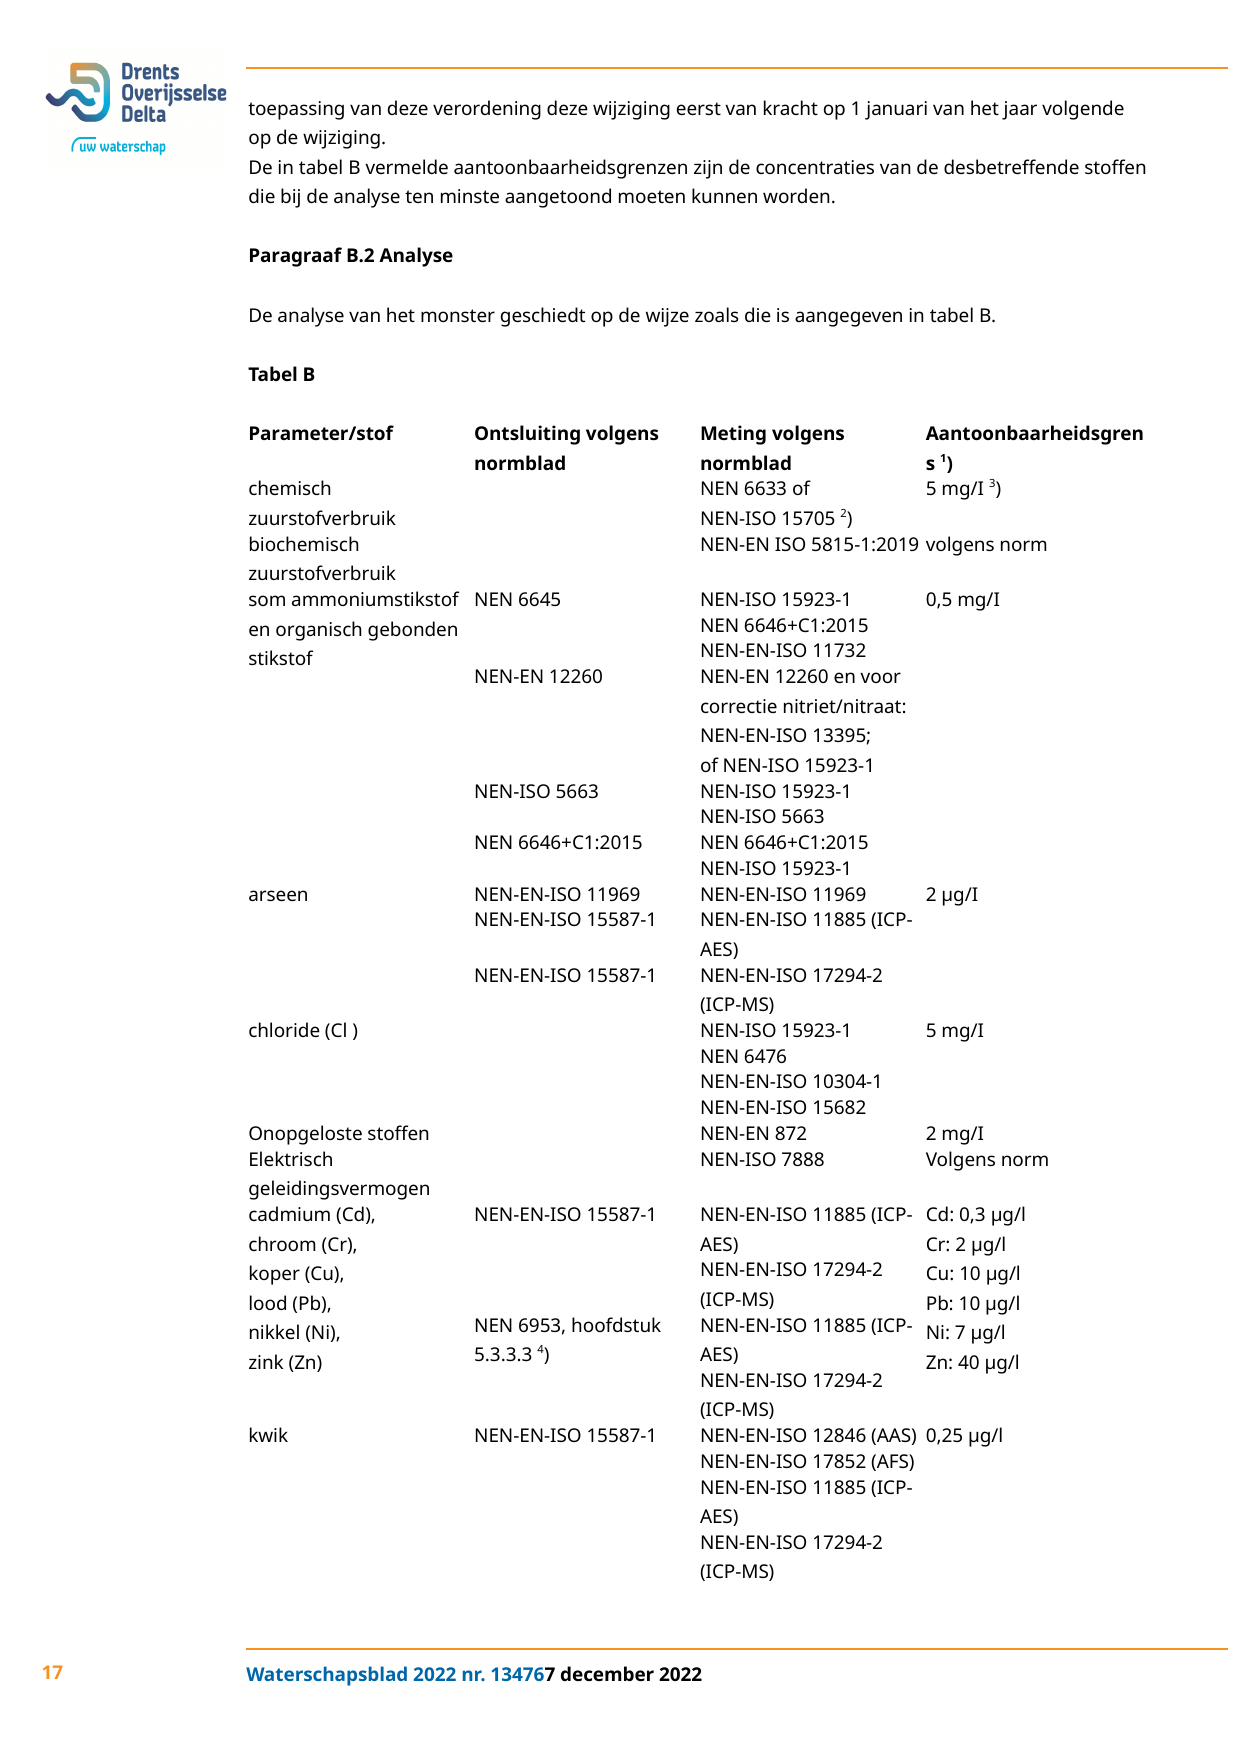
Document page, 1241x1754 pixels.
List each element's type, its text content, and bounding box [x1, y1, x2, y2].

table_cell 2 mg/I [926, 1120, 1152, 1146]
table_cell 2 µg/I [926, 881, 1152, 1017]
table_cell NEN-EN-ISO 11885 (ICP-AES) [700, 1312, 926, 1367]
table_cell chemisch zuurstofverbruik [248, 476, 474, 531]
table_cell NEN-ISO 5663 [474, 778, 700, 829]
table_cell NEN-EN-ISO 17852 (AFS) [700, 1448, 926, 1474]
table_cell cadmium (Cd), chroom (Cr), koper (Cu), lood (Pb), nikkel (Ni), zink (Zn) [248, 1201, 474, 1422]
table_cell NEN-EN-ISO 11732 [700, 638, 926, 663]
table_cell NEN-EN-ISO 17294-2 (ICP-MS) [700, 1256, 926, 1312]
table_cell NEN-EN-ISO 11885 (ICP-AES) [700, 907, 926, 962]
table_cell NEN-EN-ISO 15587-1 [474, 962, 700, 1017]
text De analyse van het monster geschiedt op de wijze zoals die is aangegeven in tabel B. [248, 302, 1152, 328]
table_cell NEN-EN-ISO 11969 [474, 881, 700, 907]
table_cell Onopgeloste stoffen [248, 1120, 474, 1146]
table_cell NEN-EN 872 [700, 1120, 926, 1146]
table_cell NEN-ISO 15923-1 [700, 1017, 926, 1043]
table_cell NEN 6646+C1:2015 [474, 829, 700, 881]
table_cell Cd: 0,3 µg/l Cr: 2 µg/l Cu: 10 µg/l Pb: 10 µg/l Ni: 7 µg/l Zn: 40 µg/l [926, 1201, 1152, 1422]
table_cell 5 mg/I 3) [926, 476, 1152, 531]
table_cell Elektrisch geleidingsvermogen [248, 1146, 474, 1201]
table_cell NEN-EN-ISO 15587-1 [474, 1201, 700, 1312]
table_cell NEN-ISO 15923-1 [700, 586, 926, 612]
table_cell 0,25 µg/l [926, 1423, 1152, 1584]
table_cell NEN-EN-ISO 17294-2 (ICP-MS) [700, 1367, 926, 1422]
table_cell [474, 476, 700, 531]
table_cell NEN-EN 12260 en voor correctie nitriet/nitraat: NEN-EN-ISO 13395; of NEN-ISO 15923-1 [700, 664, 926, 778]
table_cell NEN-EN-ISO 11885 (ICP-AES) [700, 1474, 926, 1529]
text De in tabel B vermelde aantoonbaarheidsgrenzen zijn de concentraties van de desbetreffende stoffen die bij de analyse ten minste aangetoond moeten kunnen worden. [248, 154, 1152, 209]
table_cell chloride (Cl ) [248, 1017, 474, 1120]
table_cell NEN 6646+C1:2015 [700, 829, 926, 855]
table_cell NEN-EN 12260 [474, 664, 700, 778]
table_cell NEN-EN-ISO 15587-1 [474, 1423, 700, 1584]
text Tabel B [248, 361, 1152, 387]
table_cell volgens norm [926, 531, 1152, 586]
table_cell som ammoniumstikstof en organisch gebonden stikstof [248, 586, 474, 881]
table_cell [474, 1017, 700, 1120]
table_cell NEN 6476 [700, 1043, 926, 1069]
text toepassing van deze verordening deze wijziging eerst van kracht op 1 januari van het jaar volgende op de wijziging. [248, 95, 1152, 150]
picture [41, 47, 231, 172]
table_cell NEN-ISO 7888 [700, 1146, 926, 1201]
table_cell NEN 6953, hoofdstuk 5.3.3.3 4) [474, 1312, 700, 1422]
table_header Parameter/stof [248, 420, 474, 476]
table_cell NEN-EN-ISO 10304-1 [700, 1069, 926, 1094]
table_cell NEN-ISO 5663 [700, 804, 926, 829]
table_header Aantoonbaarheidsgrens 1) [926, 420, 1152, 476]
table_header Meting volgens normblad [700, 420, 926, 476]
table_cell NEN-EN-ISO 12846 (AAS) [700, 1423, 926, 1448]
table_cell [474, 1120, 700, 1146]
table_cell NEN-EN-ISO 17294-2 (ICP-MS) [700, 1529, 926, 1584]
table_cell [474, 531, 700, 586]
table_cell NEN-EN-ISO 17294-2 (ICP-MS) [700, 962, 926, 1017]
table_cell NEN-EN-ISO 15587-1 [474, 907, 700, 962]
table_cell arseen [248, 881, 474, 1017]
table_cell NEN-EN-ISO 15682 [700, 1094, 926, 1120]
table_cell Volgens norm [926, 1146, 1152, 1201]
table_cell [474, 1146, 700, 1201]
table_cell NEN-EN-ISO 11969 [700, 881, 926, 907]
table_cell NEN-EN ISO 5815-1:2019 [700, 531, 926, 586]
table_cell NEN 6633 of NEN-ISO 15705 2) [700, 476, 926, 531]
table_cell kwik [248, 1423, 474, 1584]
table_cell NEN 6645 [474, 586, 700, 663]
table_cell NEN-ISO 15923-1 [700, 778, 926, 804]
table_cell NEN-EN-ISO 11885 (ICP-AES) [700, 1201, 926, 1256]
table_cell 0,5 mg/I [926, 586, 1152, 881]
table_cell biochemisch zuurstofverbruik [248, 531, 474, 586]
table_header Ontsluiting volgens normblad [474, 420, 700, 476]
text Paragraaf B.2 Analyse [248, 243, 1152, 268]
table_cell 5 mg/I [926, 1017, 1152, 1120]
table_cell NEN-ISO 15923-1 [700, 855, 926, 881]
table_cell NEN 6646+C1:2015 [700, 612, 926, 638]
